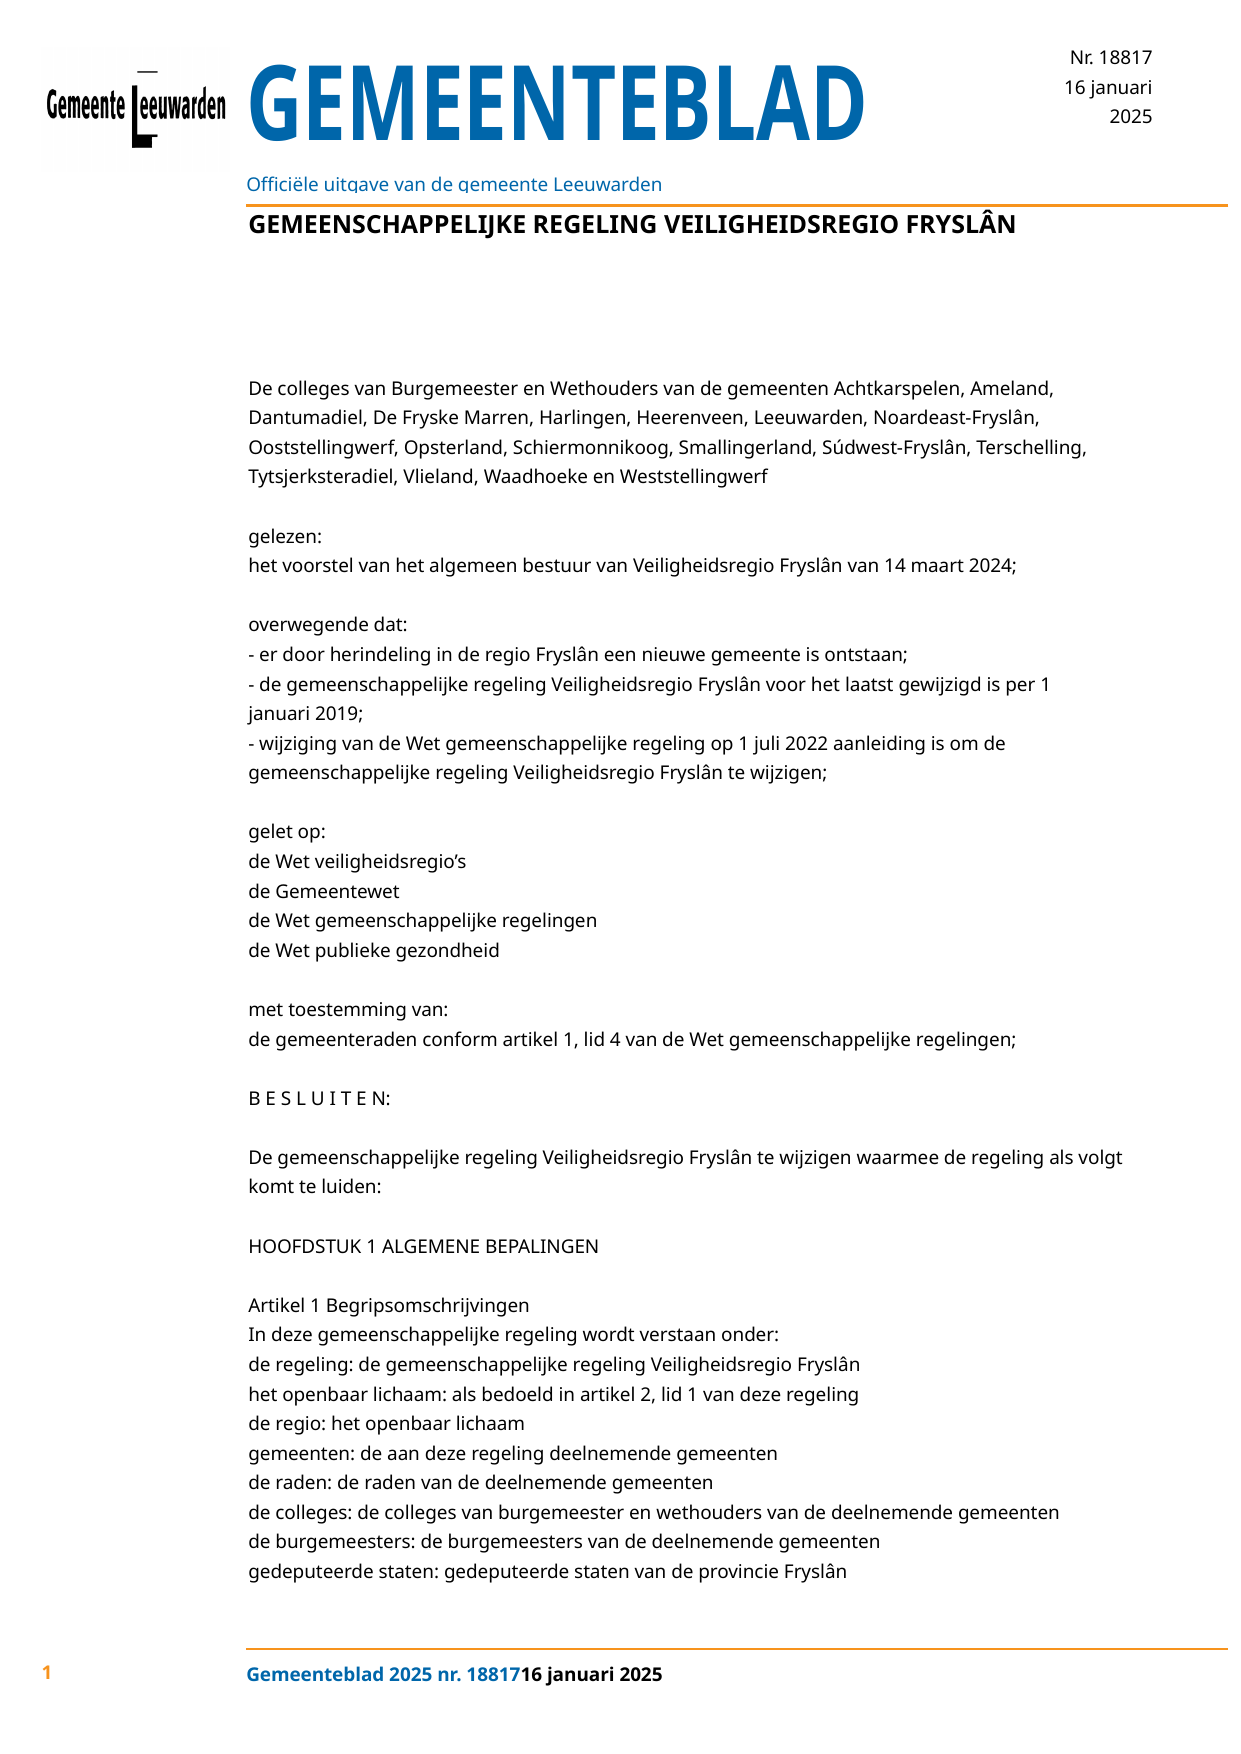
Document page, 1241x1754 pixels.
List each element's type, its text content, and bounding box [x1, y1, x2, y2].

text Artikel 1 Begripsomschrijvingen [248, 1292, 1152, 1318]
text de colleges: de colleges van burgemeester en wethouders van de deelnemende gemeenten [248, 1499, 1152, 1525]
text gedeputeerde staten: gedeputeerde staten van de provincie Fryslân [248, 1558, 1152, 1584]
text gelezen: [248, 523, 1152, 548]
text de gemeenteraden conform artikel 1, lid 4 van de Wet gemeenschappelijke regelingen; [248, 1026, 1152, 1051]
text De gemeenschappelijke regeling Veiligheidsregio Fryslân te wijzigen waarmee de regeling als volgt komt te luiden: [248, 1144, 1152, 1199]
text de regio: het openbaar lichaam [248, 1410, 1152, 1436]
text de Gemeentewet [248, 878, 1152, 903]
text de regeling: de gemeenschappelijke regeling Veiligheidsregio Fryslân [248, 1351, 1152, 1377]
text het voorstel van het algemeen bestuur van Veiligheidsregio Fryslân van 14 maart 2024; [248, 552, 1152, 578]
text gelet op: [248, 819, 1152, 844]
picture [41, 47, 231, 172]
text de burgemeesters: de burgemeesters van de deelnemende gemeenten [248, 1529, 1152, 1554]
text de Wet publieke gezondheid [248, 937, 1152, 963]
text In deze gemeenschappelijke regeling wordt verstaan onder: [248, 1322, 1152, 1347]
text de Wet gemeenschappelijke regelingen [248, 907, 1152, 933]
text - de gemeenschappelijke regeling Veiligheidsregio Fryslân voor het laatst gewijzigd is per 1 [248, 671, 1152, 696]
text - wijziging van de Wet gemeenschappelijke regeling op 1 juli 2022 aanleiding is om de [248, 730, 1152, 756]
text HOOFDSTUK 1 ALGEMENE BEPALINGEN [248, 1233, 1152, 1258]
text gemeenschappelijke regeling Veiligheidsregio Fryslân te wijzigen; [248, 759, 1152, 785]
text de Wet veiligheidsregio’s [248, 848, 1152, 874]
text gemeenten: de aan deze regeling deelnemende gemeenten [248, 1440, 1152, 1466]
text januari 2019; [248, 700, 1152, 726]
text met toestemming van: [248, 996, 1152, 1022]
text - er door herindeling in de regio Fryslân een nieuwe gemeente is ontstaan; [248, 641, 1152, 667]
text B E S L U I T E N: [248, 1085, 1152, 1111]
text GEMEENSCHAPPELIJKE REGELING VEILIGHEIDSREGIO FRYSLÂN [248, 207, 1152, 241]
text de raden: de raden van de deelnemende gemeenten [248, 1469, 1152, 1495]
text het openbaar lichaam: als bedoeld in artikel 2, lid 1 van deze regeling [248, 1381, 1152, 1406]
text De colleges van Burgemeester en Wethouders van de gemeenten Achtkarspelen, Ameland, Dantumadiel, De Fryske Marren, Harlingen, Heerenveen, Leeuwarden, Noardeast-Fryslân, Ooststellingwerf, Opsterland, Schiermonnikoog, Smallingerland, Súdwest-Fryslân, Terschelling, Tytsjerksteradiel, Vlieland, Waadhoeke en Weststellingwerf [248, 375, 1152, 489]
text overwegende dat: [248, 612, 1152, 637]
